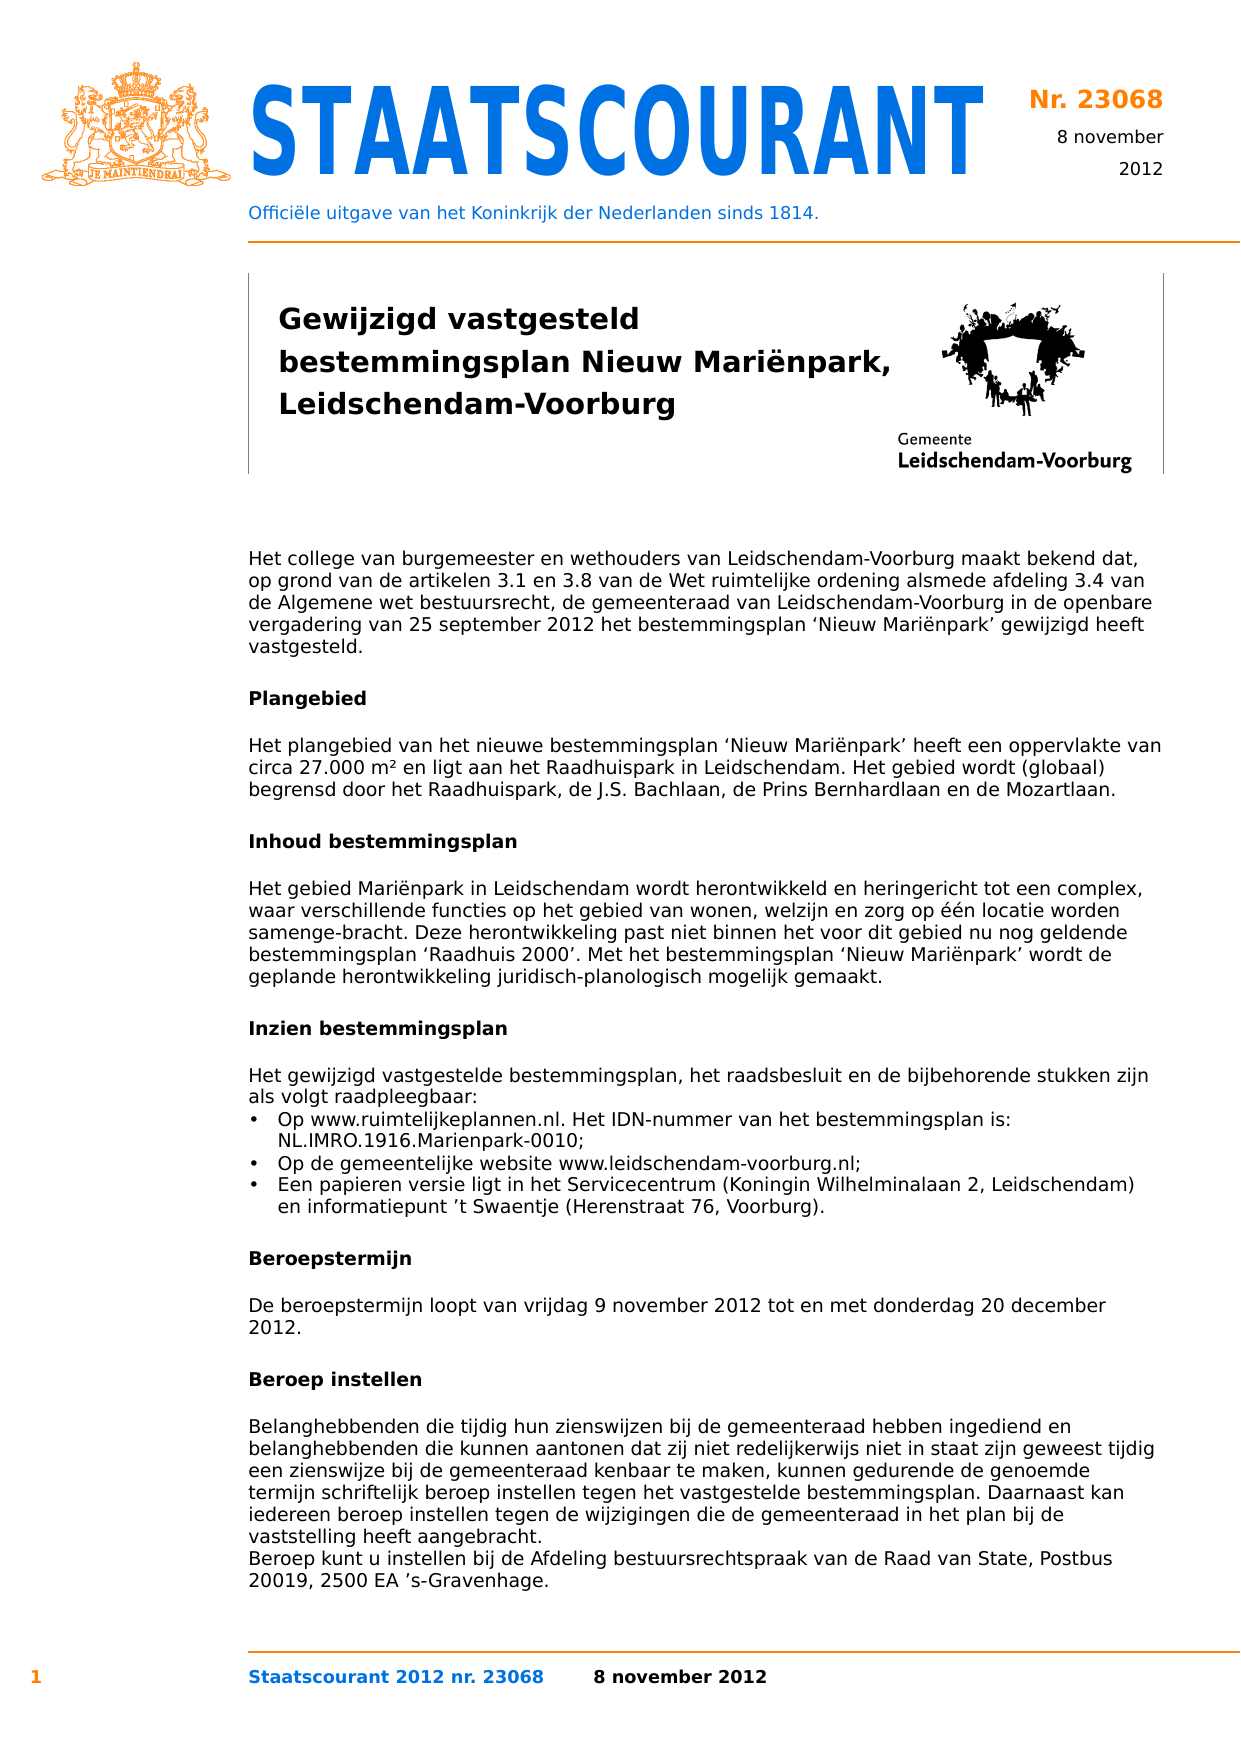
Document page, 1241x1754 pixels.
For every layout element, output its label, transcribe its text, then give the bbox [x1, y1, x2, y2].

table_cell Officiële uitgave van het Koninkrijk der Nederlanden sinds 1814. [248, 203, 1240, 241]
subtitle Inhoud bestemmingsplan [248, 831, 1163, 853]
table_header [25, 62, 248, 241]
table_header Nr. 23068 [998, 62, 1240, 121]
text Het gewijzigd vastgestelde bestemmingsplan, het raadsbesluit en de bijbehorende stukken zijn als volgt raadpleegbaar: [248, 1064, 1163, 1108]
text • Op www.ruimtelijkeplannen.nl. Het IDN-nummer van het bestemmingsplan is: NL.IMRO.1916.Marienpark-0010; [248, 1108, 1163, 1152]
text Het gebied Mariënpark in Leidschendam wordt herontwikkeld en heringericht tot een complex, waar verschillende functies op het gebied van wonen, welzijn en zorg op één locatie worden samenge-bracht. Deze herontwikkeling past niet binnen het voor dit gebied nu nog geldende bestemmingsplan ‘Raadhuis 2000’. Met het bestemmingsplan ‘Nieuw Mariënpark’ wordt de geplande herontwikkeling juridisch-planologisch mogelijk gemaakt. [248, 878, 1163, 987]
subtitle Beroep instellen [248, 1369, 1163, 1391]
picture [897, 302, 1134, 474]
text Beroep kunt u instellen bij de Afdeling bestuursrechtspraak van de Raad van State, Postbus 20019, 2500 EA ’s-Gravenhage. [248, 1548, 1163, 1592]
table_header STAATSCOURANT [248, 62, 998, 203]
subtitle Gewijzigd vastgesteld bestemmingsplan Nieuw Mariënpark, Leidschendam-Voorburg [249, 273, 1163, 474]
text De beroepstermijn loopt van vrijdag 9 november 2012 tot en met donderdag 20 december 2012. [248, 1295, 1163, 1339]
text Het plangebied van het nieuwe bestemmingsplan ‘Nieuw Mariënpark’ heeft een oppervlakte van circa 27.000 m² en ligt aan het Raadhuispark in Leidschendam. Het gebied wordt (globaal) begrensd door het Raadhuispark, de J.S. Bachlaan, de Prins Bernhardlaan en de Mozartlaan. [248, 735, 1163, 801]
subtitle Plangebied [248, 688, 1163, 710]
text Belanghebbenden die tijdig hun zienswijzen bij de gemeenteraad hebben ingediend en belanghebbenden die kunnen aantonen dat zij niet redelijkerwijs niet in staat zijn geweest tijdig een zienswijze bij de gemeenteraad kenbaar te maken, kunnen gedurende de genoemde termijn schriftelijk beroep instellen tegen het vastgestelde bestemmingsplan. Daarnaast kan iedereen beroep instellen tegen de wijzigingen die de gemeenteraad in het plan bij de vaststelling heeft aangebracht. [248, 1416, 1163, 1548]
text Het college van burgemeester en wethouders van Leidschendam-Voorburg maakt bekend dat, op grond van de artikelen 3.1 en 3.8 van de Wet ruimtelijke ordening alsmede afdeling 3.4 van de Algemene wet bestuursrecht, de gemeenteraad van Leidschendam-Voorburg in de openbare vergadering van 25 september 2012 het bestemmingsplan ‘Nieuw Mariënpark’ gewijzigd heeft vastgesteld. [248, 548, 1163, 658]
table_cell 8 november [998, 121, 1240, 153]
text • Op de gemeentelijke website www.leidschendam-voorburg.nl; [248, 1152, 1163, 1174]
subtitle Beroepstermijn [248, 1248, 1163, 1270]
text • Een papieren versie ligt in het Servicecentrum (Koningin Wilhelminalaan 2, Leidschendam) en informatiepunt ’t Swaentje (Herenstraat 76, Voorburg). [248, 1174, 1163, 1218]
picture [41, 62, 231, 186]
table_cell 2012 [998, 153, 1240, 203]
subtitle Inzien bestemmingsplan [248, 1017, 1163, 1039]
